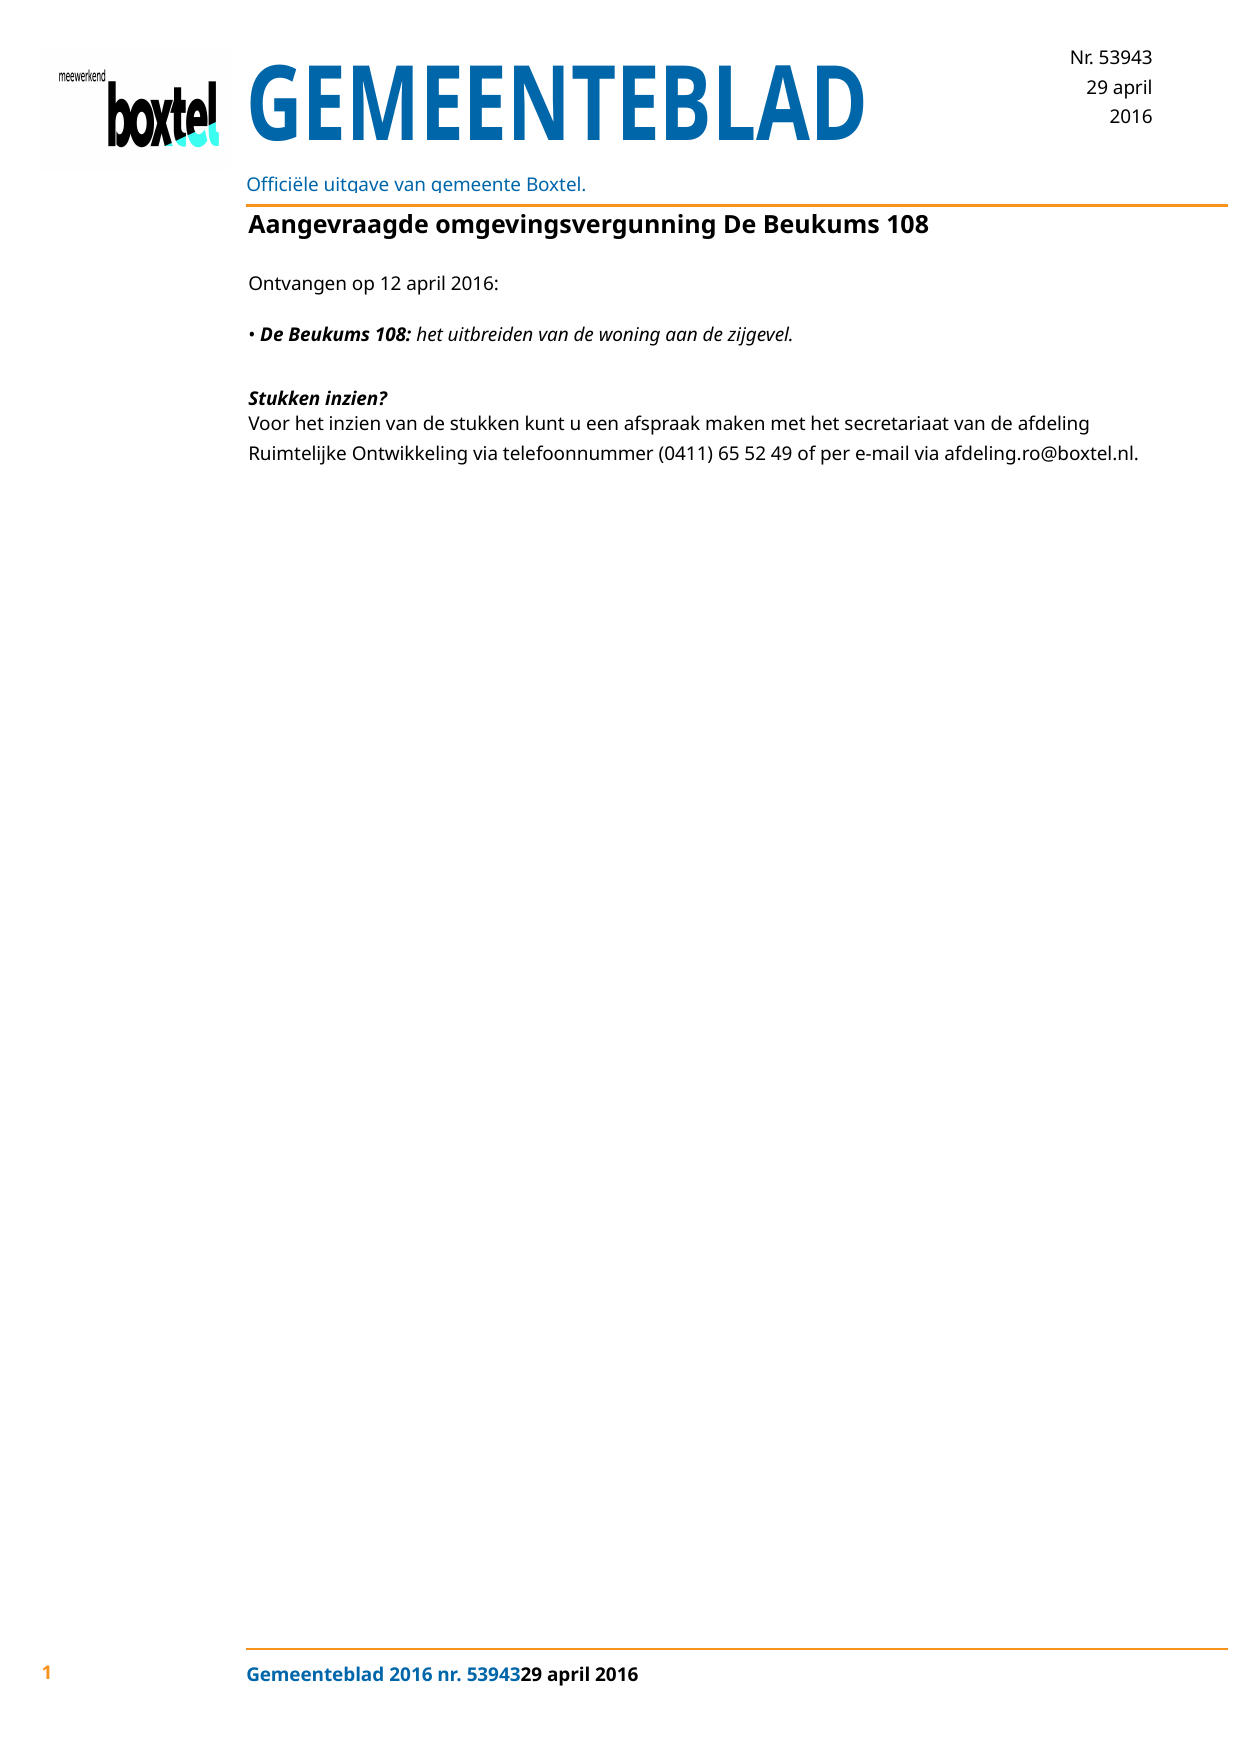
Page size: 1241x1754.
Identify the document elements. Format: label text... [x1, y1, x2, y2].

text Ontvangen op 12 april 2016: [248, 270, 1152, 296]
picture [41, 47, 231, 172]
text • De Beukums 108: het uitbreiden van de woning aan de zijgevel. [248, 321, 1152, 346]
text Stukken inzien? [248, 385, 1152, 410]
text Aangevraagde omgevingsvergunning De Beukums 108 [248, 207, 1152, 241]
text Voor het inzien van de stukken kunt u een afspraak maken met het secretariaat van de afdeling Ruimtelijke Ontwikkeling via telefoonnummer (0411) 65 52 49 of per e-mail via afdeling.ro@boxtel.nl. [248, 410, 1152, 466]
